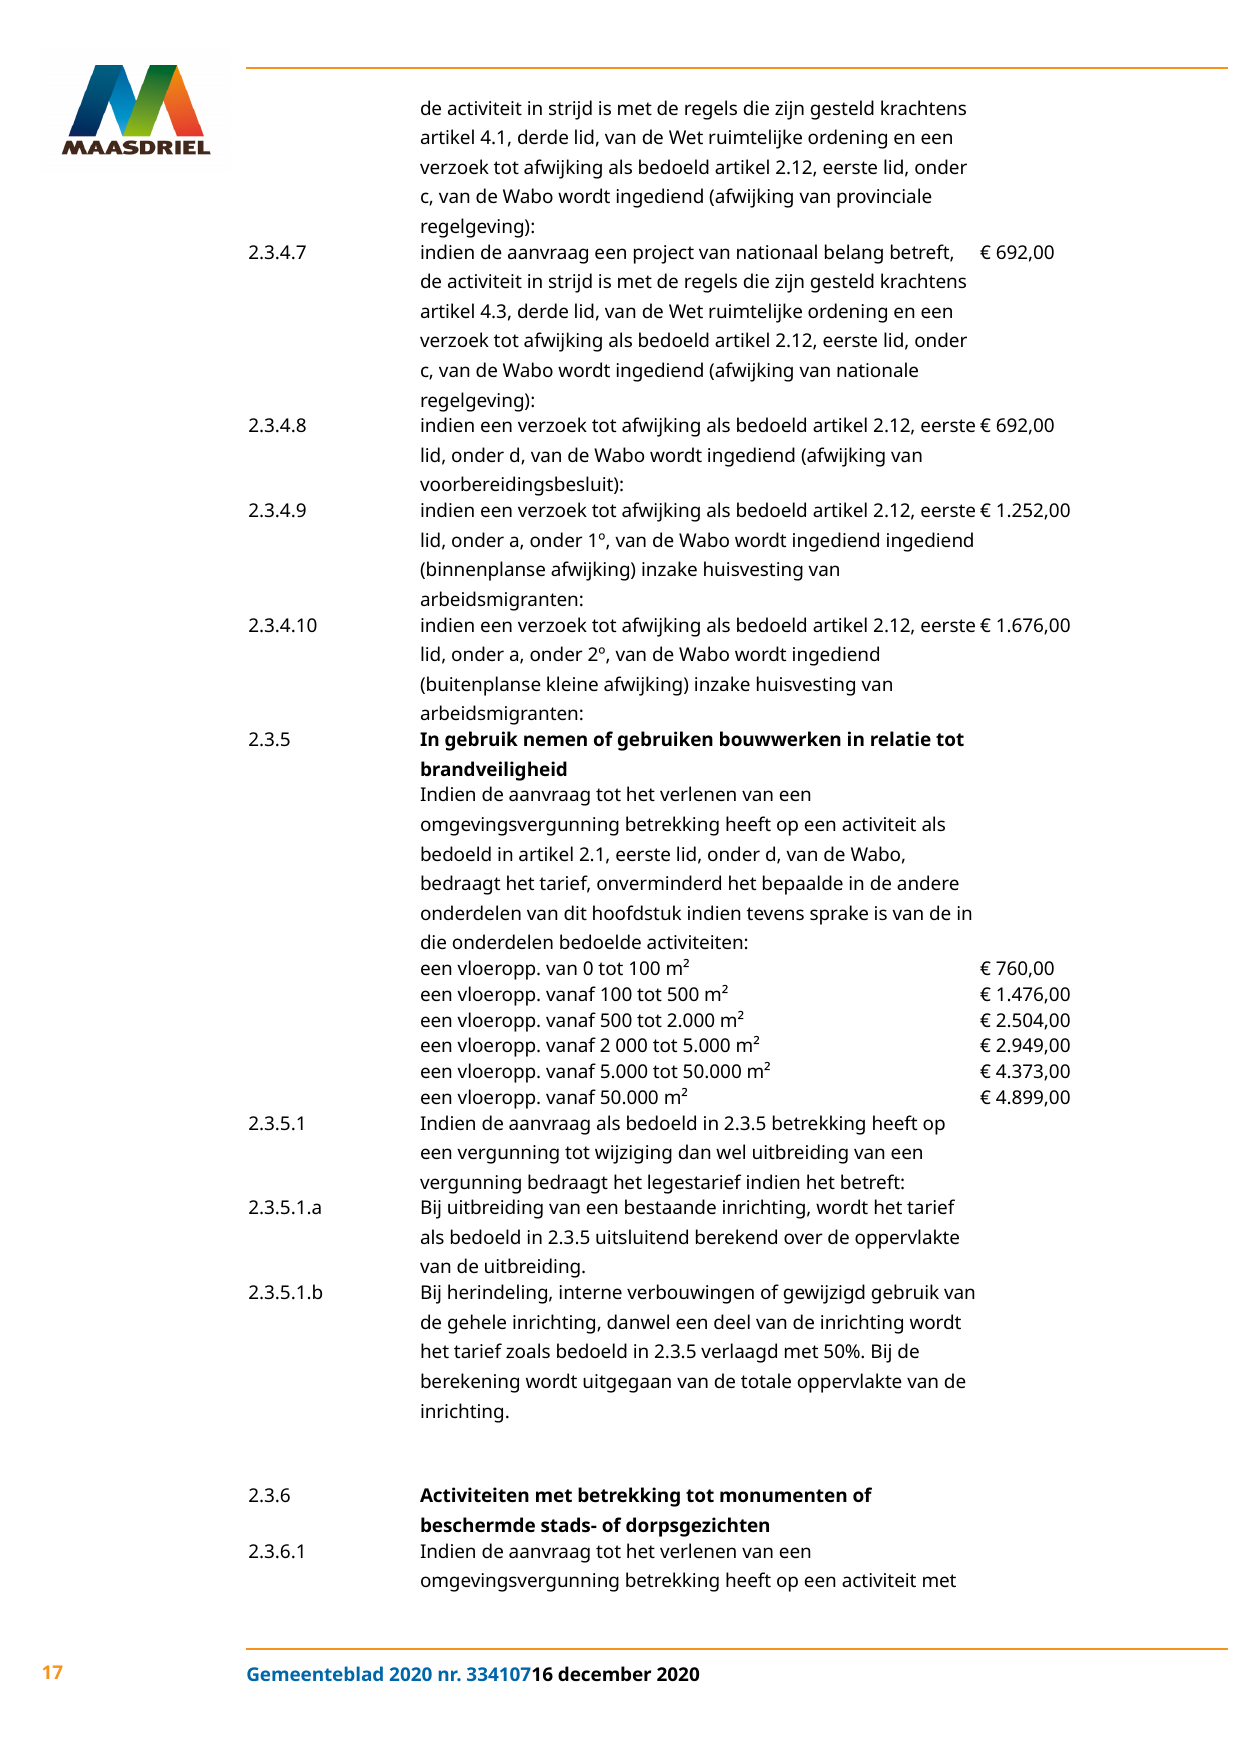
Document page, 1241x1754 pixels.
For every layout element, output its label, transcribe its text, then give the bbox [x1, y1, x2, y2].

table_cell een vloeropp. van 0 tot 100 m² [420, 955, 980, 981]
table_cell [980, 95, 1152, 239]
table_cell Indien de aanvraag tot het verlenen van een omgevingsvergunning betrekking heeft op een activiteit als bedoeld in artikel 2.1, eerste lid, onder d, van de Wabo, bedraagt het tarief, onverminderd het bepaalde in de andere onderdelen van dit hoofdstuk indien tevens sprake is van de in die onderdelen bedoelde activiteiten: [420, 782, 980, 955]
table_cell 2.3.6 [248, 1483, 420, 1538]
table_cell [248, 1084, 420, 1110]
table_cell indien een verzoek tot afwijking als bedoeld artikel 2.12, eerste lid, onder a, onder 2º, van de Wabo wordt ingediend (buitenplanse kleine afwijking) inzake huisvesting van arbeidsmigranten: [420, 612, 980, 726]
table_cell indien de aanvraag een project van nationaal belang betreft, de activiteit in strijd is met de regels die zijn gesteld krachtens artikel 4.3, derde lid, van de Wet ruimtelijke ordening en een verzoek tot afwijking als bedoeld artikel 2.12, eerste lid, onder c, van de Wabo wordt ingediend (afwijking van nationale regelgeving): [420, 239, 980, 412]
table_cell een vloeropp. vanaf 50.000 m² [420, 1084, 980, 1110]
table_cell [248, 1058, 420, 1084]
table_cell [980, 782, 1152, 955]
table_cell [980, 726, 1152, 782]
table_cell € 2.949,00 [980, 1033, 1152, 1058]
table_cell € 4.373,00 [980, 1058, 1152, 1084]
table_cell een vloeropp. vanaf 500 tot 2.000 m² [420, 1007, 980, 1032]
table_cell een vloeropp. vanaf 5.000 tot 50.000 m² [420, 1058, 980, 1084]
table_cell 2.3.4.7 [248, 239, 420, 412]
table_cell 2.3.4.9 [248, 498, 420, 612]
table_cell 2.3.5 [248, 726, 420, 782]
table_cell [248, 955, 420, 981]
table_cell [980, 1483, 1152, 1538]
table_cell € 4.899,00 [980, 1084, 1152, 1110]
table_cell 2.3.6.1 [248, 1538, 420, 1593]
table_cell een vloeropp. vanaf 2 000 tot 5.000 m² [420, 1033, 980, 1058]
table_cell indien een verzoek tot afwijking als bedoeld artikel 2.12, eerste lid, onder d, van de Wabo wordt ingediend (afwijking van voorbereidingsbesluit): [420, 413, 980, 497]
table_cell de activiteit in strijd is met de regels die zijn gesteld krachtens artikel 4.1, derde lid, van de Wet ruimtelijke ordening en een verzoek tot afwijking als bedoeld artikel 2.12, eerste lid, onder c, van de Wabo wordt ingediend (afwijking van provinciale regelgeving): [420, 95, 980, 239]
table_cell In gebruik nemen of gebruiken bouwwerken in relatie tot brandveiligheid [420, 726, 980, 782]
table_cell [248, 782, 420, 955]
table_cell Bij herindeling, interne verbouwingen of gewijzigd gebruik van de gehele inrichting, danwel een deel van de inrichting wordt het tarief zoals bedoeld in 2.3.5 verlaagd met 50%. Bij de berekening wordt uitgegaan van de totale oppervlakte van de inrichting. [420, 1280, 980, 1483]
table_cell [248, 95, 420, 239]
table_cell een vloeropp. vanaf 100 tot 500 m² [420, 981, 980, 1007]
table_cell 2.3.5.1.a [248, 1195, 420, 1279]
table_cell [980, 1280, 1152, 1483]
table_cell 2.3.5.1 [248, 1110, 420, 1194]
table_cell indien een verzoek tot afwijking als bedoeld artikel 2.12, eerste lid, onder a, onder 1º, van de Wabo wordt ingediend ingediend (binnenplanse afwijking) inzake huisvesting van arbeidsmigranten: [420, 498, 980, 612]
table_cell Indien de aanvraag als bedoeld in 2.3.5 betrekking heeft op een vergunning tot wijziging dan wel uitbreiding van een vergunning bedraagt het legestarief indien het betreft: [420, 1110, 980, 1194]
table_cell [248, 1033, 420, 1058]
table_cell [248, 981, 420, 1007]
table_cell € 760,00 [980, 955, 1152, 981]
table_cell € 692,00 [980, 239, 1152, 412]
table_cell Bij uitbreiding van een bestaande inrichting, wordt het tarief als bedoeld in 2.3.5 uitsluitend berekend over de oppervlakte van de uitbreiding. [420, 1195, 980, 1279]
table_cell 2.3.4.8 [248, 413, 420, 497]
table_cell [980, 1538, 1152, 1593]
table_cell € 1.476,00 [980, 981, 1152, 1007]
table_cell [980, 1195, 1152, 1279]
table_cell 2.3.5.1.b [248, 1280, 420, 1483]
table_cell € 1.676,00 [980, 612, 1152, 726]
table_cell Activiteiten met betrekking tot monumenten of beschermde stads- of dorpsgezichten [420, 1483, 980, 1538]
table_cell Indien de aanvraag tot het verlenen van een omgevingsvergunning betrekking heeft op een activiteit met [420, 1538, 980, 1593]
table_cell € 692,00 [980, 413, 1152, 497]
table_cell € 2.504,00 [980, 1007, 1152, 1032]
picture [41, 47, 231, 172]
table_cell [980, 1110, 1152, 1194]
table_cell € 1.252,00 [980, 498, 1152, 612]
table_cell 2.3.4.10 [248, 612, 420, 726]
table_cell [248, 1007, 420, 1032]
